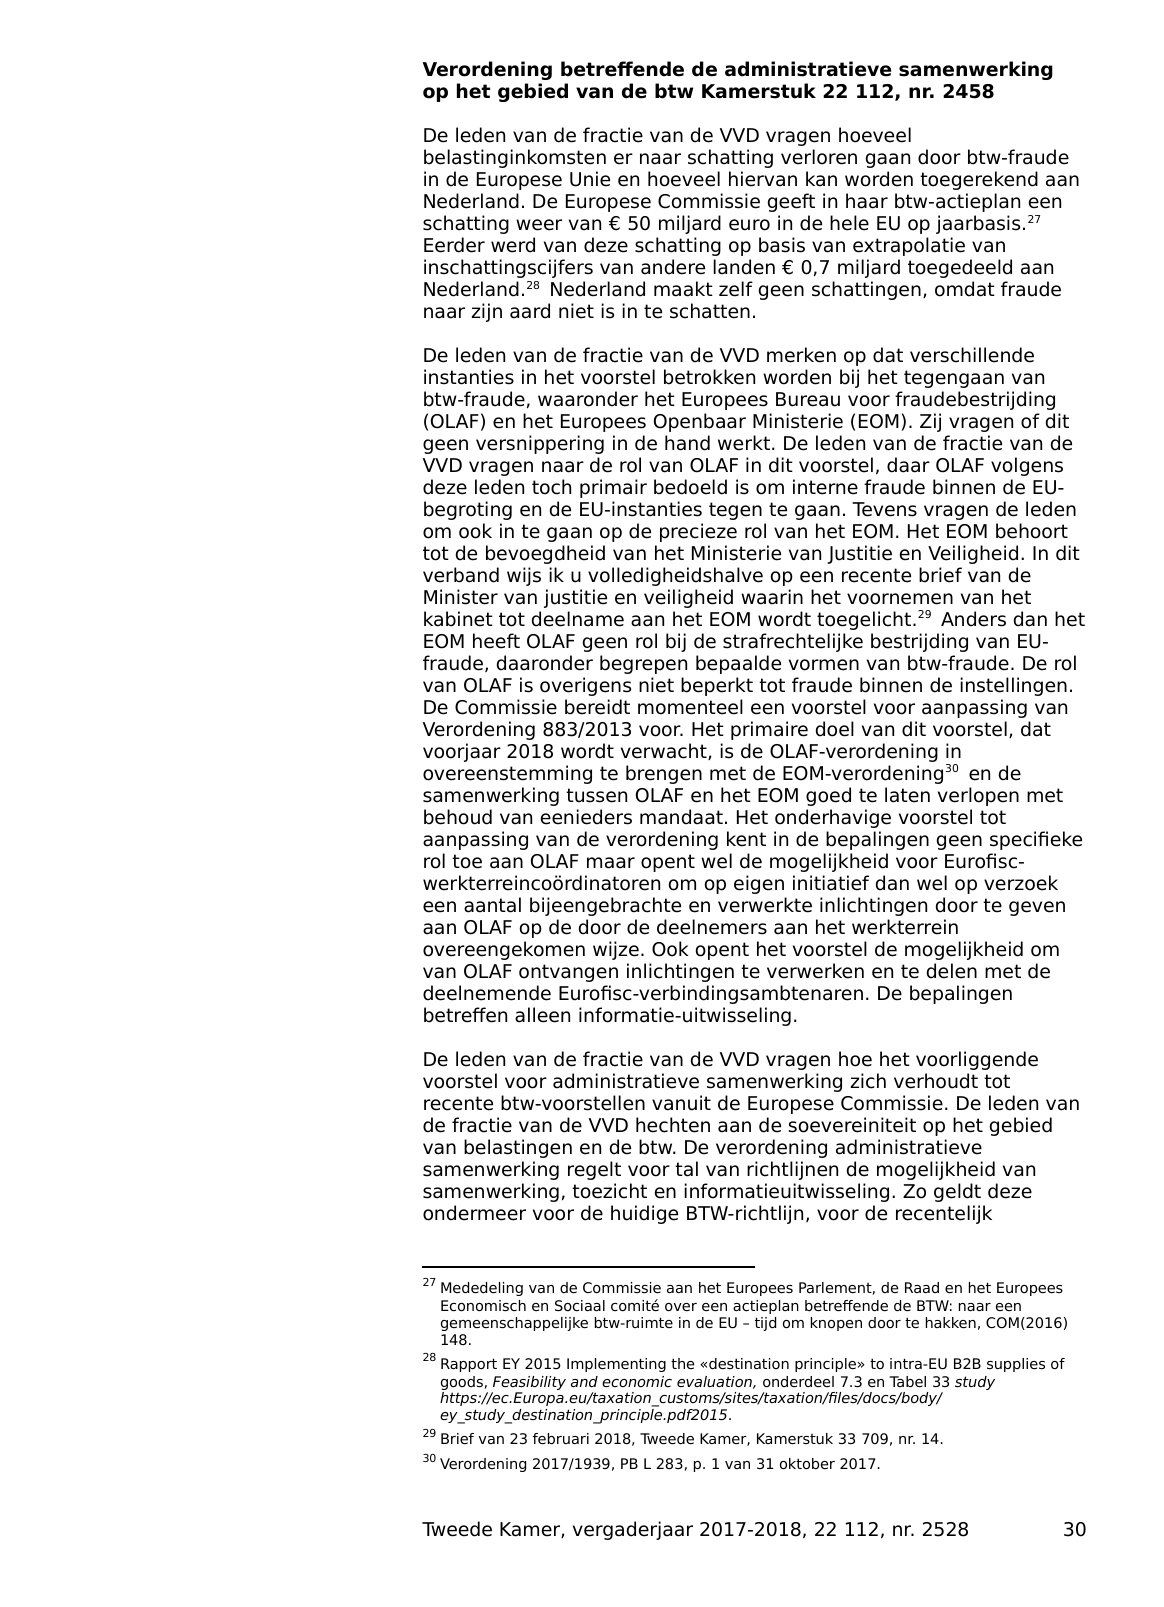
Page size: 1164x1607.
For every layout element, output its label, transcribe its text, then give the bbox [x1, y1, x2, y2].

text Mededeling van de Commissie aan het Europees Parlement, de Raad en het Europees Economisch en Sociaal comité over een actieplan betreffende de BTW: naar een gemeenschappelijke btw-ruimte in de EU – tijd om knopen door te hakken, COM(2016) 148. [422, 1276, 1087, 1349]
text De leden van de fractie van de VVD merken op dat verschillende instanties in het voorstel betrokken worden bij het tegengaan van btw-fraude, waaronder het Europees Bureau voor fraudebestrijding (OLAF) en het Europees Openbaar Ministerie (EOM). Zij vragen of dit geen versnippering in de hand werkt. De leden van de fractie van de VVD vragen naar de rol van OLAF in dit voorstel, daar OLAF volgens deze leden toch primair bedoeld is om interne fraude binnen de EU-begroting en de EU-instanties tegen te gaan. Tevens vragen de leden om ook in te gaan op de precieze rol van het EOM. Het EOM behoort tot de bevoegdheid van het Ministerie van Justitie en Veiligheid. In dit verband wijs ik u volledigheidshalve op een recente brief van de Minister van justitie en veiligheid waarin het voornemen van het kabinet tot deelname aan het EOM wordt toegelicht. Anders dan het EOM heeft OLAF geen rol bij de strafrechtelijke bestrijding van EU-fraude, daaronder begrepen bepaalde vormen van btw-fraude. De rol van OLAF is overigens niet beperkt tot fraude binnen de instellingen. De Commissie bereidt momenteel een voorstel voor aanpassing van Verordening 883/2013 voor. Het primaire doel van dit voorstel, dat voorjaar 2018 wordt verwacht, is de OLAF-verordening in overeenstemming te brengen met de EOM-verordening en de samenwerking tussen OLAF en het EOM goed te laten verlopen met behoud van eenieders mandaat. Het onderhavige voorstel tot aanpassing van de verordening kent in de bepalingen geen specifieke rol toe aan OLAF maar opent wel de mogelijkheid voor Eurofisc-werkterreincoördinatoren om op eigen initiatief dan wel op verzoek een aantal bijeengebrachte en verwerkte inlichtingen door te geven aan OLAF op de door de deelnemers aan het werkterrein overeengekomen wijze. Ook opent het voorstel de mogelijkheid om van OLAF ontvangen inlichtingen te verwerken en te delen met de deelnemende Eurofisc-verbindingsambtenaren. De bepalingen betreffen alleen informatie-uitwisseling. [422, 345, 1087, 1027]
text Brief van 23 februari 2018, Tweede Kamer, Kamerstuk 33 709, nr. 14. [422, 1427, 1087, 1449]
text Rapport EY 2015 Implementing the «destination principle» to intra-EU B2B supplies of goods, Feasibility and economic evaluation, onderdeel 7.3 en Tabel 33 study https://ec.Europa.eu/taxation_customs/sites/taxation/files/docs/body/ey_study_destination_principle.pdf2015. [422, 1352, 1087, 1424]
subtitle Verordening betreffende de administratieve samenwerking op het gebied van de btw Kamerstuk 22 112, nr. 2458 [422, 59, 1087, 103]
text Verordening 2017/1939, PB L 283, p. 1 van 31 oktober 2017. [422, 1452, 1087, 1474]
text De leden van de fractie van de VVD vragen hoeveel belastinginkomsten er naar schatting verloren gaan door btw-fraude in de Europese Unie en hoeveel hiervan kan worden toegerekend aan Nederland. De Europese Commissie geeft in haar btw-actieplan een schatting weer van € 50 miljard euro in de hele EU op jaarbasis. Eerder werd van deze schatting op basis van extrapolatie van inschattingscijfers van andere landen € 0,7 miljard toegedeeld aan Nederland. Nederland maakt zelf geen schattingen, omdat fraude naar zijn aard niet is in te schatten. [422, 125, 1087, 323]
text De leden van de fractie van de VVD vragen hoe het voorliggende voorstel voor administratieve samenwerking zich verhoudt tot recente btw-voorstellen vanuit de Europese Commissie. De leden van de fractie van de VVD hechten aan de soevereiniteit op het gebied van belastingen en de btw. De verordening administratieve samenwerking regelt voor tal van richtlijnen de mogelijkheid van samenwerking, toezicht en informatieuitwisseling. Zo geldt deze ondermeer voor de huidige BTW-richtlijn, voor de recentelijk [422, 1049, 1087, 1224]
